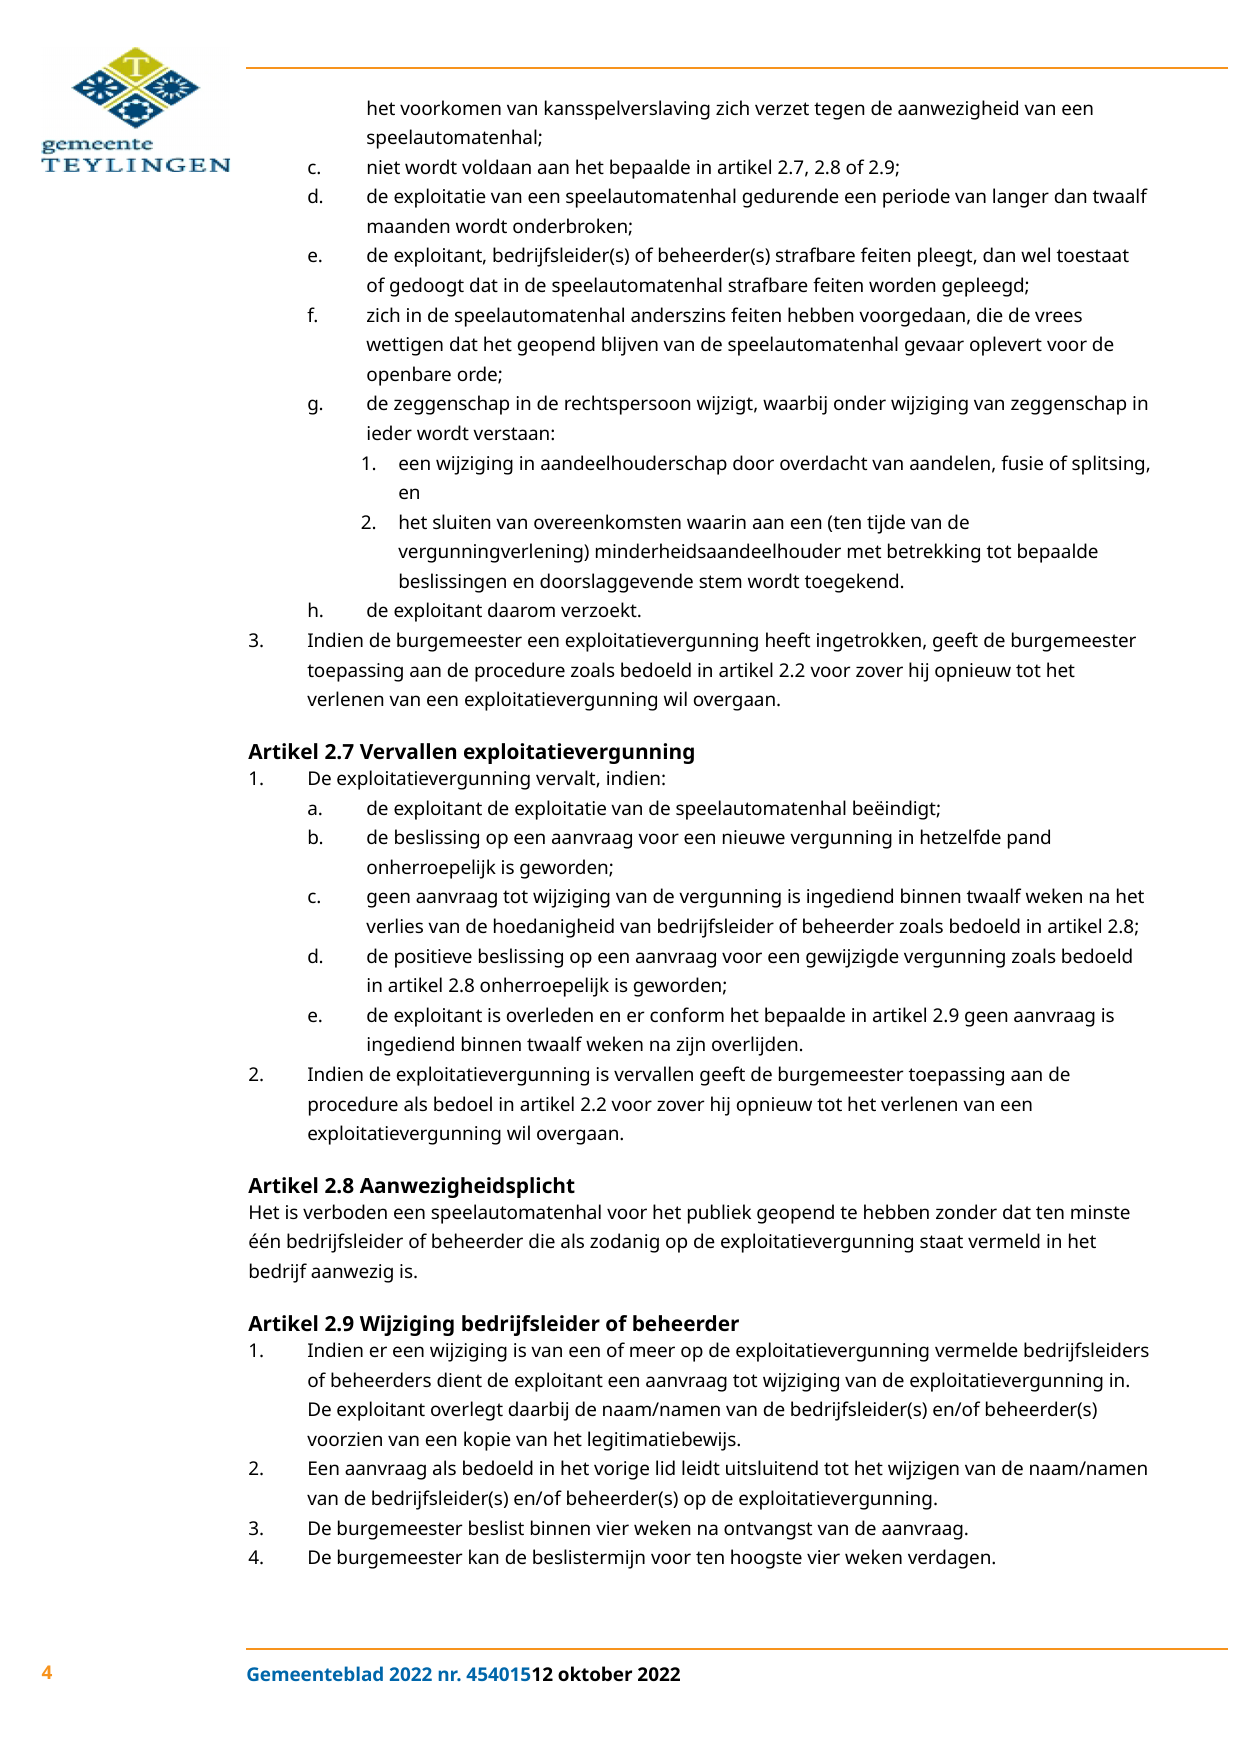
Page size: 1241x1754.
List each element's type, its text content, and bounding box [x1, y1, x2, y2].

text Artikel 2.8 Aanwezigheidsplicht [248, 1171, 1152, 1199]
list Indien de burgemeester een exploitatievergunning heeft ingetrokken, geeft de burgemeester toepassing aan de procedure zoals bedoeld in artikel 2.2 voor zover hij opnieuw tot het verlenen van een exploitatievergunning wil overgaan. [248, 627, 1152, 712]
text Het is verboden een speelautomatenhal voor het publiek geopend te hebben zonder dat ten minste één bedrijfsleider of beheerder die als zodanig op de exploitatievergunning staat vermeld in het bedrijf aanwezig is. [248, 1199, 1152, 1284]
list De burgemeester beslist binnen vier weken na ontvangst van de aanvraag. [248, 1515, 1152, 1540]
list de zeggenschap in de rechtspersoon wijzigt, waarbij onder wijziging van zeggenschap in ieder wordt verstaan: [307, 391, 1152, 446]
list de positieve beslissing op een aanvraag voor een gewijzigde vergunning zoals bedoeld in artikel 2.8 onherroepelijk is geworden; [307, 943, 1152, 998]
text Artikel 2.9 Wijziging bedrijfsleider of beheerder [248, 1309, 1152, 1337]
list Een aanvraag als bedoeld in het vorige lid leidt uitsluitend tot het wijzigen van de naam/namen van de bedrijfsleider(s) en/of beheerder(s) op de exploitatievergunning. [248, 1456, 1152, 1511]
list geen aanvraag tot wijziging van de vergunning is ingediend binnen twaalf weken na het verlies van de hoedanigheid van bedrijfsleider of beheerder zoals bedoeld in artikel 2.8; [307, 884, 1152, 939]
list een wijziging in aandeelhouderschap door overdacht van aandelen, fusie of splitsing, en [361, 450, 1152, 505]
list Indien de exploitatievergunning is vervallen geeft de burgemeester toepassing aan de procedure als bedoel in artikel 2.2 voor zover hij opnieuw tot het verlenen van een exploitatievergunning wil overgaan. [248, 1061, 1152, 1146]
picture [41, 47, 231, 172]
list de exploitant, bedrijfsleider(s) of beheerder(s) strafbare feiten pleegt, dan wel toestaat of gedoogt dat in de speelautomatenhal strafbare feiten worden gepleegd; [307, 243, 1152, 298]
list De burgemeester kan de beslistermijn voor ten hoogste vier weken verdagen. [248, 1544, 1152, 1570]
list de exploitatie van een speelautomatenhal gedurende een periode van langer dan twaalf maanden wordt onderbroken; [307, 183, 1152, 239]
list de exploitant is overleden en er conform het bepaalde in artikel 2.9 geen aanvraag is ingediend binnen twaalf weken na zijn overlijden. [307, 1002, 1152, 1057]
list de exploitant de exploitatie van de speelautomatenhal beëindigt; [307, 795, 1152, 821]
list zich in de speelautomatenhal anderszins feiten hebben voorgedaan, die de vrees wettigen dat het geopend blijven van de speelautomatenhal gevaar oplevert voor de openbare orde; [307, 302, 1152, 387]
list de beslissing op een aanvraag voor een nieuwe vergunning in hetzelfde pand onherroepelijk is geworden; [307, 824, 1152, 880]
list De exploitatievergunning vervalt, indien: [248, 765, 1152, 791]
list het sluiten van overeenkomsten waarin aan een (ten tijde van de vergunningverlening) minderheidsaandeelhouder met betrekking tot bepaalde beslissingen en doorslaggevende stem wordt toegekend. [361, 509, 1152, 594]
list Indien er een wijziging is van een of meer op de exploitatievergunning vermelde bedrijfsleiders of beheerders dient de exploitant een aanvraag tot wijziging van de exploitatievergunning in. De exploitant overlegt daarbij de naam/namen van de bedrijfsleider(s) en/of beheerder(s) voorzien van een kopie van het legitimatiebewijs. [248, 1337, 1152, 1452]
text Artikel 2.7 Vervallen exploitatievergunning [248, 737, 1152, 765]
list de exploitant daarom verzoekt. [307, 598, 1152, 623]
list niet wordt voldaan aan het bepaalde in artikel 2.7, 2.8 of 2.9; [307, 154, 1152, 180]
list het voorkomen van kansspelverslaving zich verzet tegen de aanwezigheid van een speelautomatenhal; [307, 95, 1152, 150]
